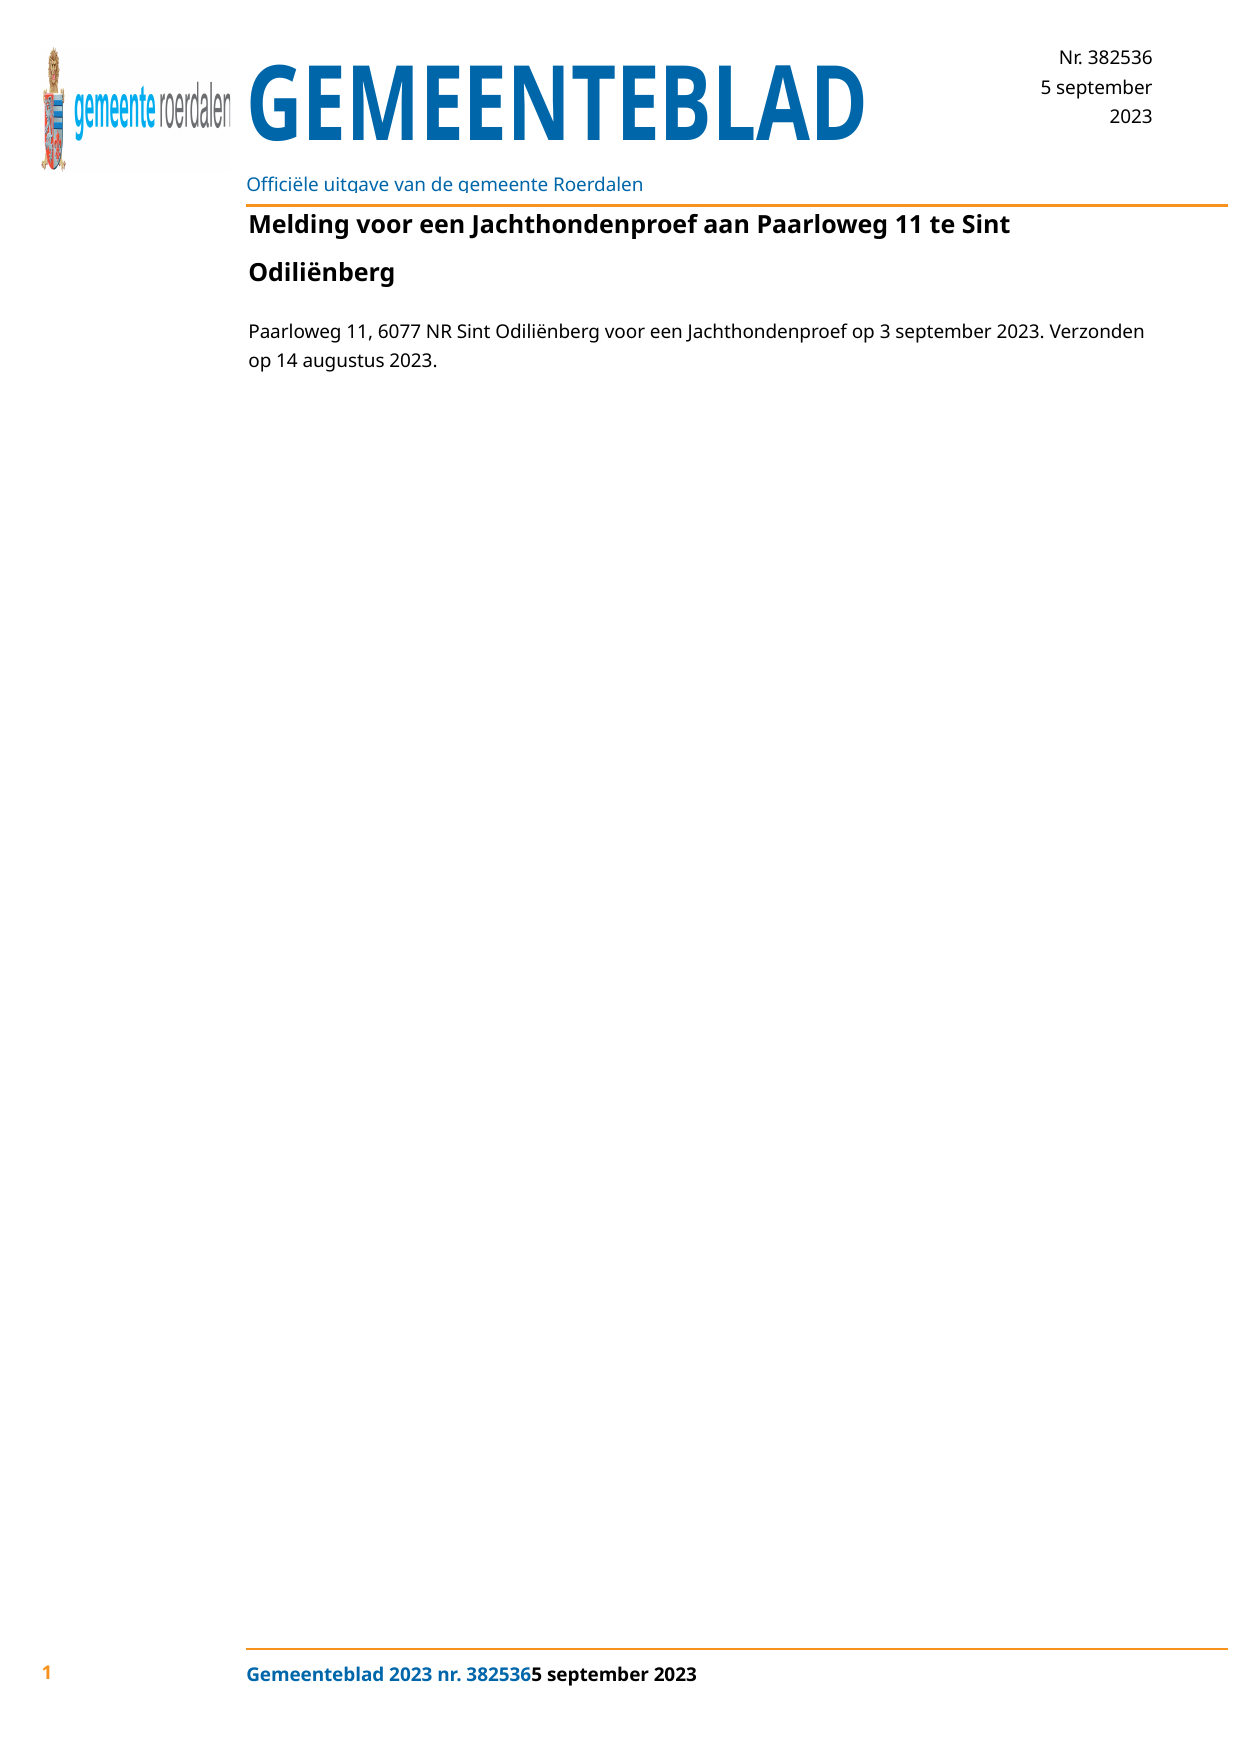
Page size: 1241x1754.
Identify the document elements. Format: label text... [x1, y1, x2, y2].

text Paarloweg 11, 6077 NR Sint Odiliënberg voor een Jachthondenproef op 3 september 2023. Verzonden op 14 augustus 2023. [248, 318, 1152, 373]
text Melding voor een Jachthondenproef aan Paarloweg 11 te Sint Odiliënberg [248, 207, 1152, 288]
picture [41, 47, 231, 172]
